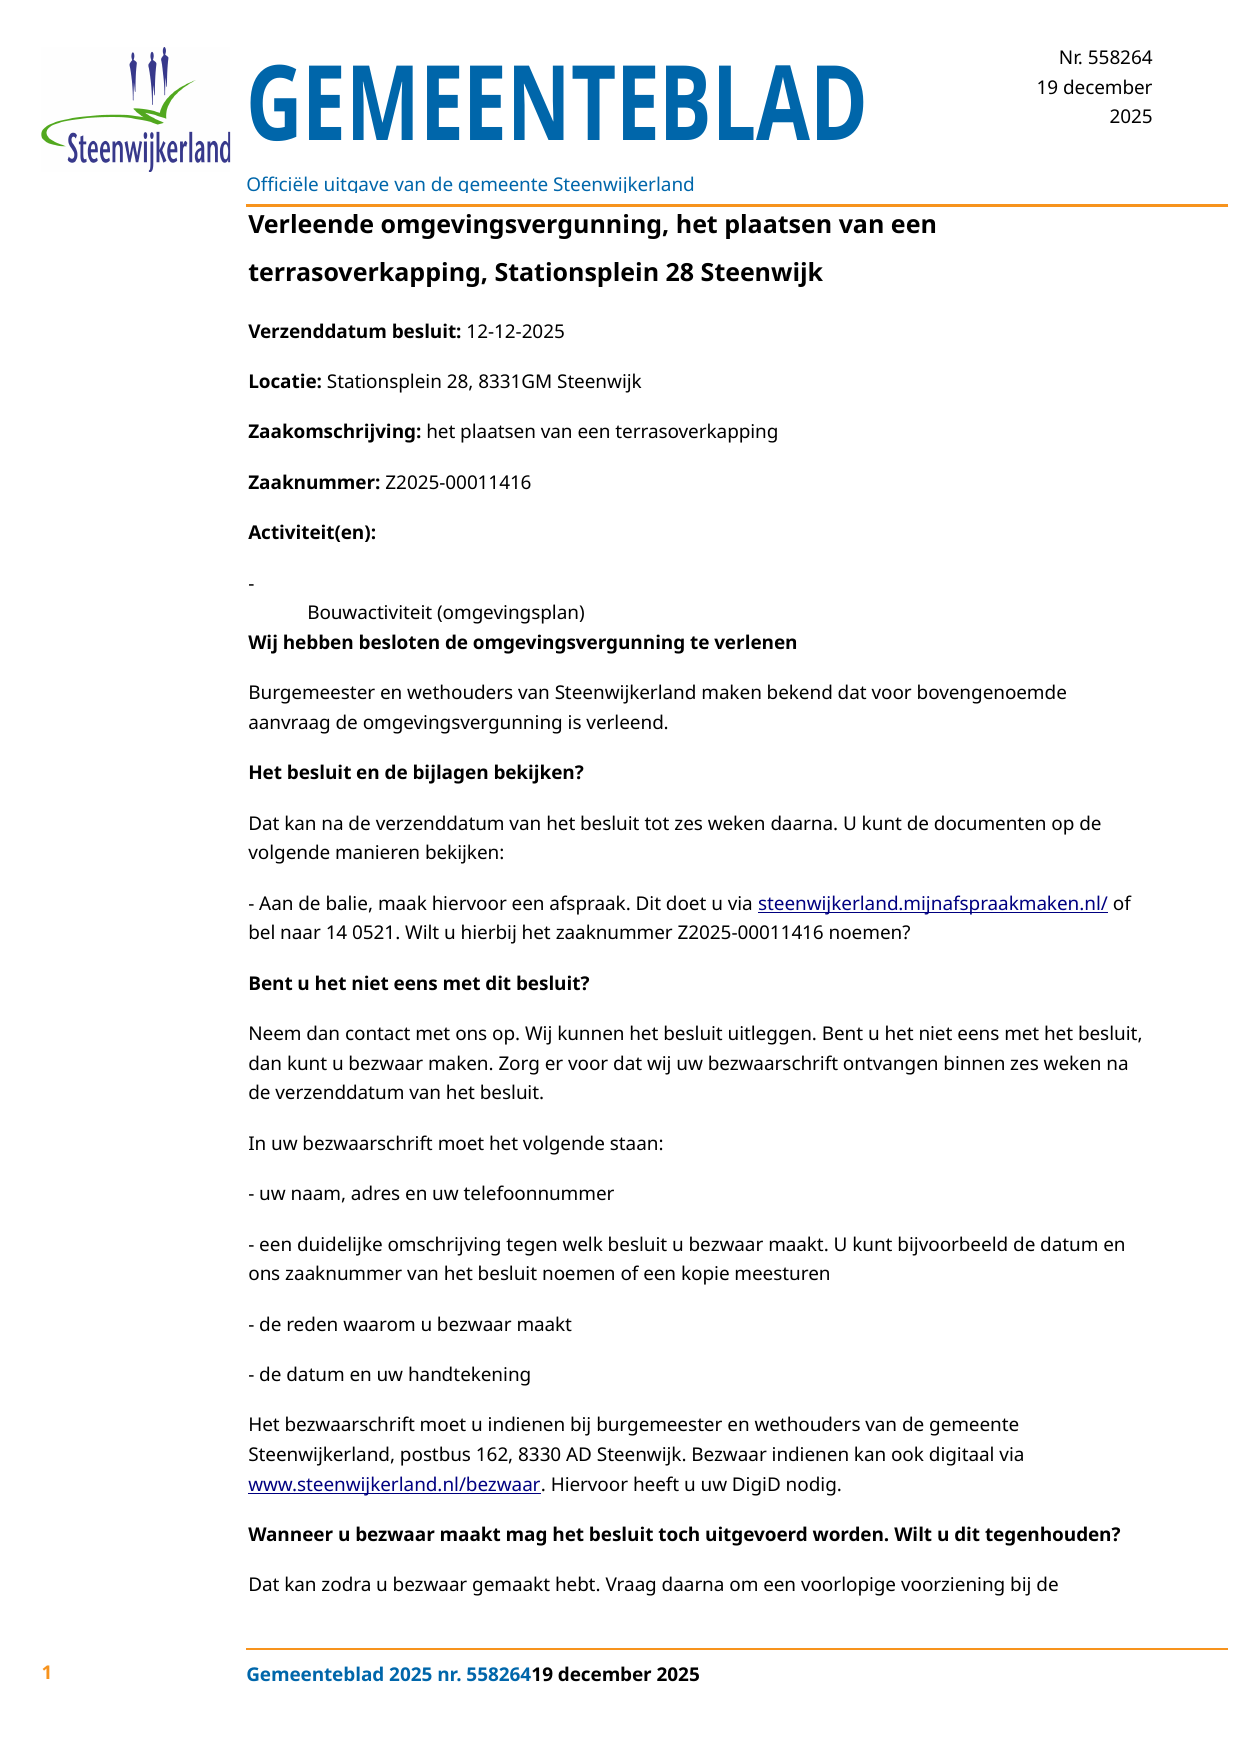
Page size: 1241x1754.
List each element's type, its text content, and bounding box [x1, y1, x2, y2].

text Dat kan zodra u bezwaar gemaakt hebt. Vraag daarna om een voorlopige voorziening bij de [248, 1572, 1152, 1597]
text In uw bezwaarschrift moet het volgende staan: [248, 1130, 1152, 1156]
text - de datum en uw handtekening [248, 1361, 1152, 1387]
text Activiteit(en): [248, 519, 1152, 545]
text Dat kan na de verzenddatum van het besluit tot zes weken daarna. U kunt de documenten op de volgende manieren bekijken: [248, 810, 1152, 865]
text Bent u het niet eens met dit besluit? [248, 970, 1152, 996]
text Wij hebben besloten de omgevingsvergunning te verlenen [248, 629, 1152, 655]
text Het besluit en de bijlagen bekijken? [248, 759, 1152, 785]
text - de reden waarom u bezwaar maakt [248, 1311, 1152, 1337]
text Neem dan contact met ons op. Wij kunnen het besluit uitleggen. Bent u het niet eens met het besluit, dan kunt u bezwaar maken. Zorg er voor dat wij uw bezwaarschrift ontvangen binnen zes weken na de verzenddatum van het besluit. [248, 1020, 1152, 1105]
text Zaaknummer: Z2025-00011416 [248, 469, 1152, 495]
text Burgemeester en wethouders van Steenwijkerland maken bekend dat voor bovengenoemde aanvraag de omgevingsvergunning is verleend. [248, 679, 1152, 735]
list Bouwactiviteit (omgevingsplan) [248, 599, 1152, 625]
text Wanneer u bezwaar maakt mag het besluit toch uitgevoerd worden. Wilt u dit tegenhouden? [248, 1521, 1152, 1547]
text Verleende omgevingsvergunning, het plaatsen van een terrasoverkapping, Stationsplein 28 Steenwijk [248, 207, 1152, 288]
text Zaakomschrijving: het plaatsen van een terrasoverkapping [248, 419, 1152, 444]
text - een duidelijke omschrijving tegen welk besluit u bezwaar maakt. U kunt bijvoorbeeld de datum en ons zaaknummer van het besluit noemen of een kopie meesturen [248, 1231, 1152, 1286]
picture [41, 47, 231, 172]
text Het bezwaarschrift moet u indienen bij burgemeester en wethouders van de gemeente Steenwijkerland, postbus 162, 8330 AD Steenwijk. Bezwaar indienen kan ook digitaal via www.steenwijkerland.nl/bezwaar. Hiervoor heeft u uw DigiD nodig. [248, 1412, 1152, 1497]
text - uw naam, adres en uw telefoonnummer [248, 1180, 1152, 1206]
text Verzenddatum besluit: 12-12-2025 [248, 318, 1152, 344]
text Locatie: Stationsplein 28, 8331GM Steenwijk [248, 368, 1152, 394]
text - Aan de balie, maak hiervoor een afspraak. Dit doet u via steenwijkerland.mijnafspraakmaken.nl/ of bel naar 14 0521. Wilt u hierbij het zaaknummer Z2025-00011416 noemen? [248, 890, 1152, 945]
